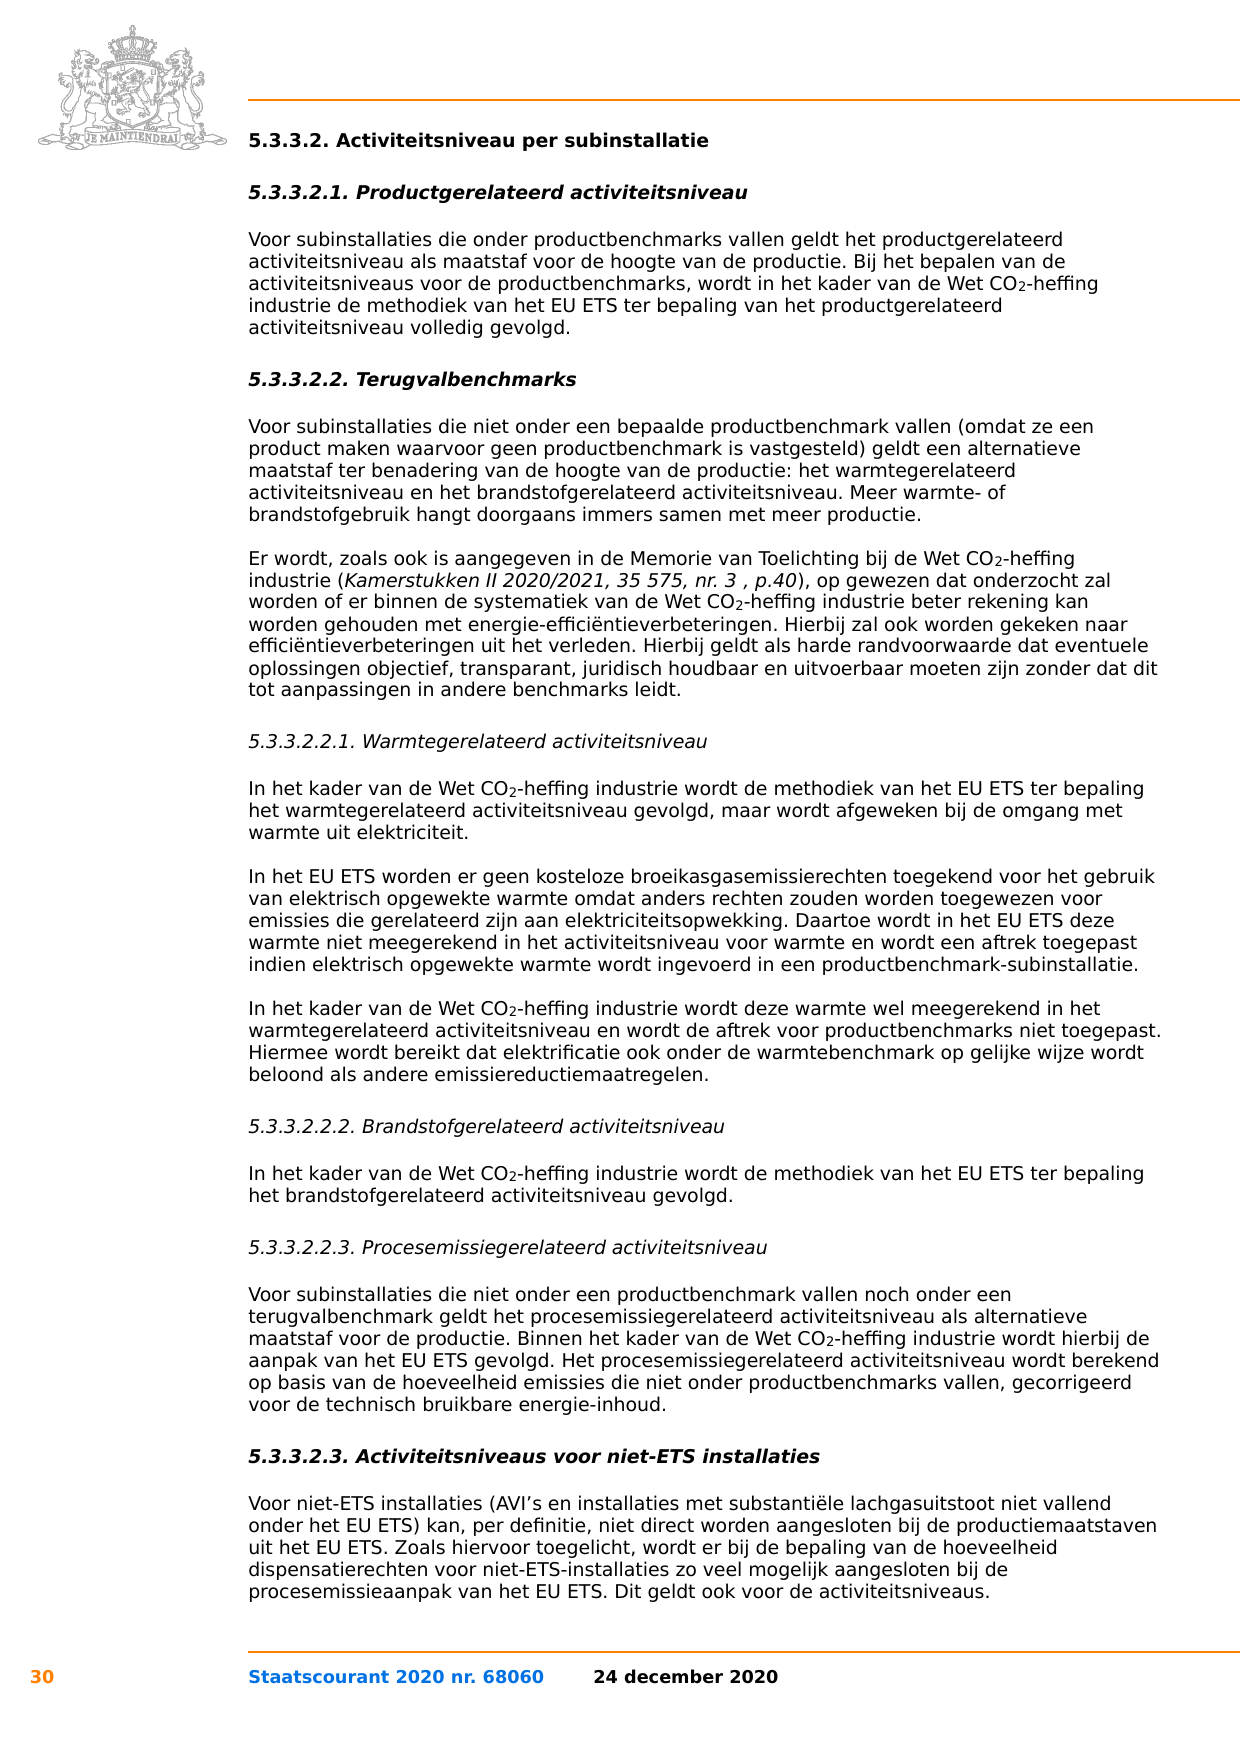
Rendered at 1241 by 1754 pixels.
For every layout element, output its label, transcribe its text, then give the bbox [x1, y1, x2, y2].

text In het EU ETS worden er geen kosteloze broeikasgasemissierechten toegekend voor het gebruik van elektrisch opgewekte warmte omdat anders rechten zouden worden toegewezen voor emissies die gerelateerd zijn aan elektriciteitsopwekking. Daartoe wordt in het EU ETS deze warmte niet meegerekend in het activiteitsniveau voor warmte en wordt een aftrek toegepast indien elektrisch opgewekte warmte wordt ingevoerd in een productbenchmark-subinstallatie. [248, 866, 1163, 976]
subtitle 5.3.3.2. Activiteitsniveau per subinstallatie [248, 130, 1163, 152]
text Voor subinstallaties die niet onder een bepaalde productbenchmark vallen (omdat ze een product maken waarvoor geen productbenchmark is vastgesteld) geldt een alternatieve maatstaf ter benadering van de hoogte van de productie: het warmtegerelateerd activiteitsniveau en het brandstofgerelateerd activiteitsniveau. Meer warmte- of brandstofgebruik hangt doorgaans immers samen met meer productie. [248, 416, 1163, 526]
subtitle 5.3.3.2.2.2. Brandstofgerelateerd activiteitsniveau [248, 1116, 1163, 1138]
text In het kader van de Wet CO2-heffing industrie wordt de methodiek van het EU ETS ter bepaling het warmtegerelateerd activiteitsniveau gevolgd, maar wordt afgeweken bij de omgang met warmte uit elektriciteit. [248, 778, 1163, 844]
text Voor subinstallaties die niet onder een productbenchmark vallen noch onder een terugvalbenchmark geldt het procesemissiegerelateerd activiteitsniveau als alternatieve maatstaf voor de productie. Binnen het kader van de Wet CO2-heffing industrie wordt hierbij de aanpak van het EU ETS gevolgd. Het procesemissiegerelateerd activiteitsniveau wordt berekend op basis van de hoeveelheid emissies die niet onder productbenchmarks vallen, gecorrigeerd voor de technisch bruikbare energie-inhoud. [248, 1284, 1163, 1416]
subtitle 5.3.3.2.2. Terugvalbenchmarks [248, 369, 1163, 391]
subtitle 5.3.3.2.1. Productgerelateerd activiteitsniveau [248, 182, 1163, 204]
text In het kader van de Wet CO2-heffing industrie wordt deze warmte wel meegerekend in het warmtegerelateerd activiteitsniveau en wordt de aftrek voor productbenchmarks niet toegepast. Hiermee wordt bereikt dat elektrificatie ook onder de warmtebenchmark op gelijke wijze wordt beloond als andere emissiereductiemaatregelen. [248, 998, 1163, 1086]
text Voor subinstallaties die onder productbenchmarks vallen geldt het productgerelateerd activiteitsniveau als maatstaf voor de hoogte van de productie. Bij het bepalen van de activiteitsniveaus voor de productbenchmarks, wordt in het kader van de Wet CO2-heffing industrie de methodiek van het EU ETS ter bepaling van het productgerelateerd activiteitsniveau volledig gevolgd. [248, 229, 1163, 339]
picture [38, 25, 227, 150]
subtitle 5.3.3.2.2.1. Warmtegerelateerd activiteitsniveau [248, 731, 1163, 753]
text Voor niet-ETS installaties (AVI’s en installaties met substantiële lachgasuitstoot niet vallend onder het EU ETS) kan, per definitie, niet direct worden aangesloten bij de productiemaatstaven uit het EU ETS. Zoals hiervoor toegelicht, wordt er bij de bepaling van de hoeveelheid dispensatierechten voor niet-ETS-installaties zo veel mogelijk aangesloten bij de procesemissieaanpak van het EU ETS. Dit geldt ook voor de activiteitsniveaus. [248, 1493, 1163, 1602]
text Er wordt, zoals ook is aangegeven in de Memorie van Toelichting bij de Wet CO2-heffing industrie (Kamerstukken II 2020/2021, 35 575, nr. 3 , p.40), op gewezen dat onderzocht zal worden of er binnen de systematiek van de Wet CO2-heffing industrie beter rekening kan worden gehouden met energie-efficiëntieverbeteringen. Hierbij zal ook worden gekeken naar efficiëntieverbeteringen uit het verleden. Hierbij geldt als harde randvoorwaarde dat eventuele oplossingen objectief, transparant, juridisch houdbaar en uitvoerbaar moeten zijn zonder dat dit tot aanpassingen in andere benchmarks leidt. [248, 547, 1163, 701]
subtitle 5.3.3.2.3. Activiteitsniveaus voor niet-ETS installaties [248, 1446, 1163, 1468]
text In het kader van de Wet CO2-heffing industrie wordt de methodiek van het EU ETS ter bepaling het brandstofgerelateerd activiteitsniveau gevolgd. [248, 1163, 1163, 1207]
subtitle 5.3.3.2.2.3. Procesemissiegerelateerd activiteitsniveau [248, 1237, 1163, 1259]
